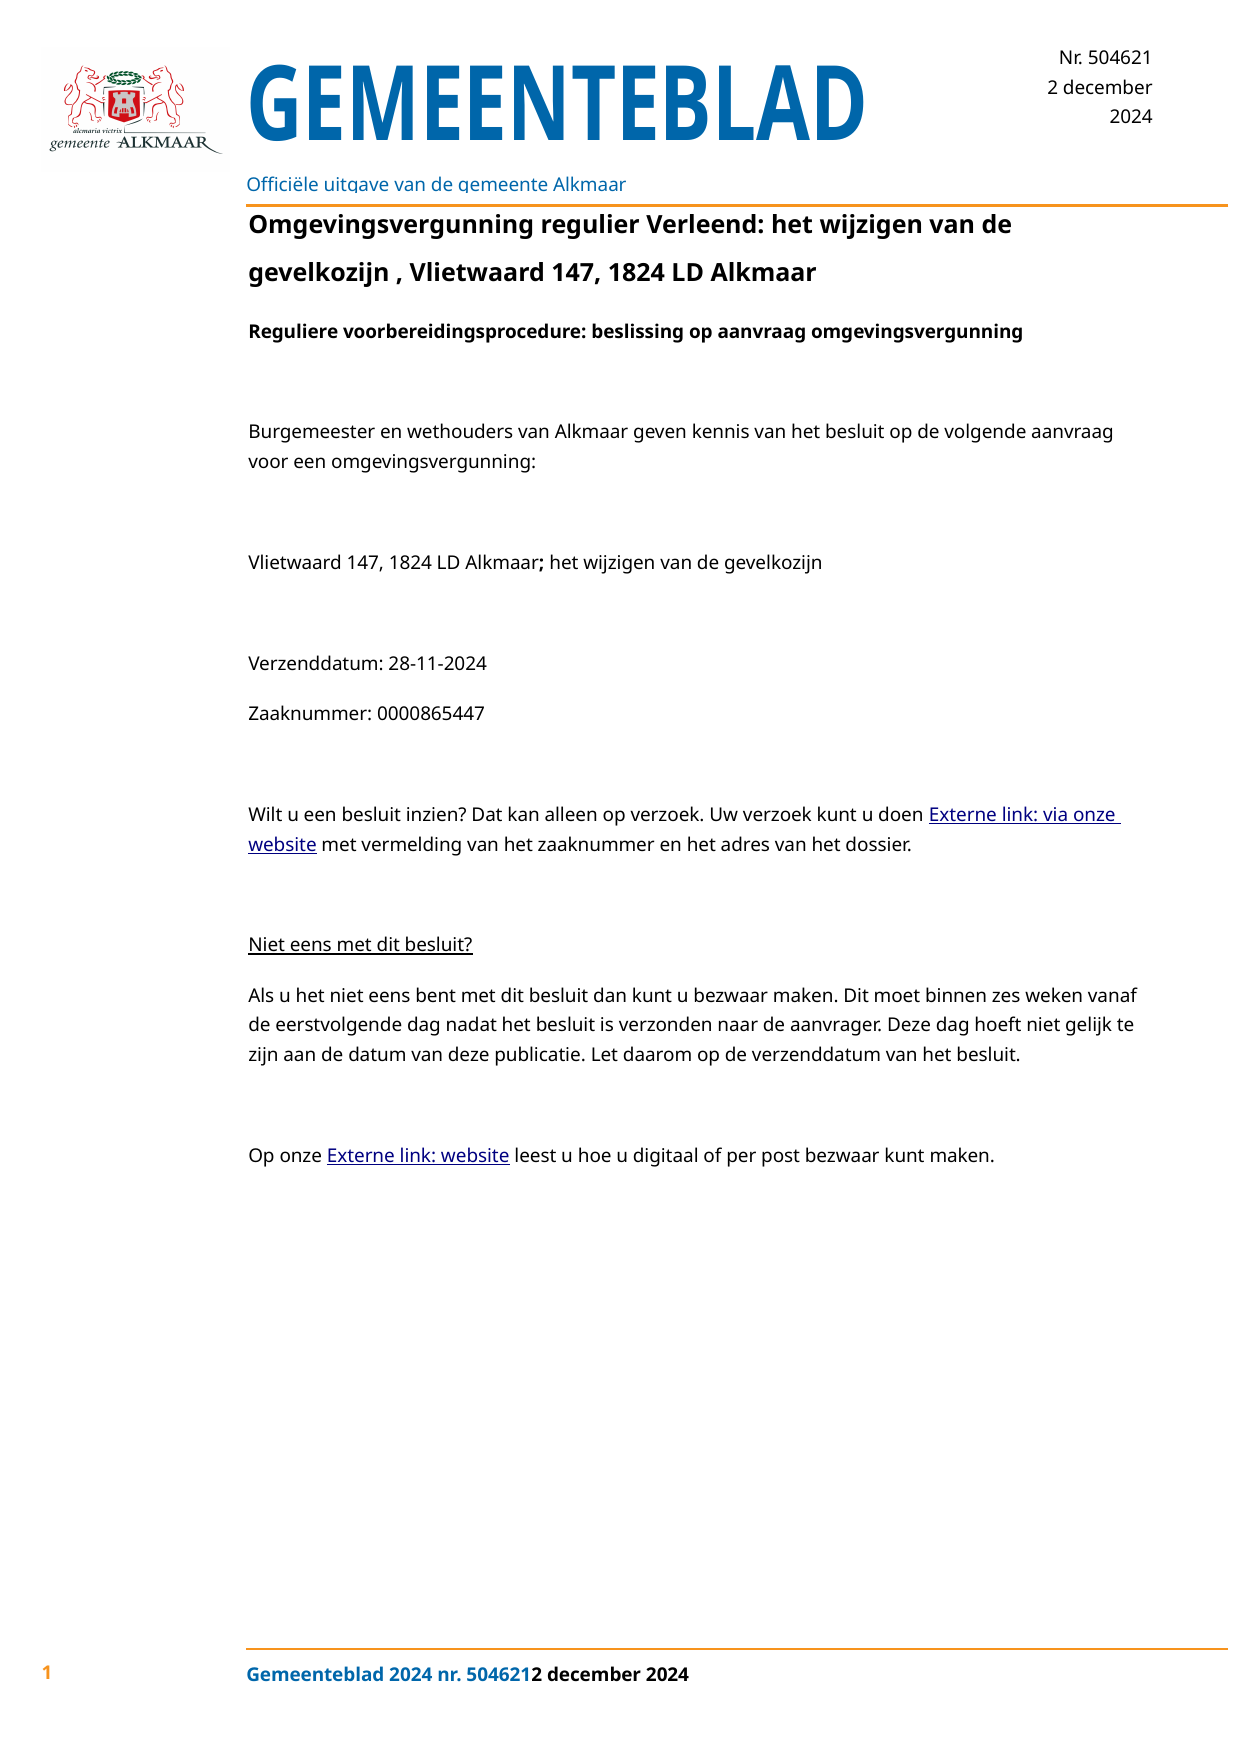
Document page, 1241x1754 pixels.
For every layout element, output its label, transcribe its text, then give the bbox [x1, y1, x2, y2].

text Vlietwaard 147, 1824 LD Alkmaar; het wijzigen van de gevelkozijn [248, 549, 1152, 575]
text Omgevingsvergunning regulier Verleend: het wijzigen van de gevelkozijn , Vlietwaard 147, 1824 LD Alkmaar [248, 207, 1152, 288]
picture [41, 47, 231, 172]
text Wilt u een besluit inzien? Dat kan alleen op verzoek. Uw verzoek kunt u doen Externe link: via onze website met vermelding van het zaaknummer en het adres van het dossier. [248, 801, 1152, 857]
text Verzenddatum: 28-11-2024 [248, 650, 1152, 676]
text Niet eens met dit besluit? [248, 932, 1152, 957]
text Burgemeester en wethouders van Alkmaar geven kennis van het besluit op de volgende aanvraag voor een omgevingsvergunning: [248, 419, 1152, 474]
text Als u het niet eens bent met dit besluit dan kunt u bezwaar maken. Dit moet binnen zes weken vanaf de eerstvolgende dag nadat het besluit is verzonden naar de aanvrager. Deze dag hoeft niet gelijk te zijn aan de datum van deze publicatie. Let daarom op de verzenddatum van het besluit. [248, 982, 1152, 1067]
text Reguliere voorbereidingsprocedure: beslissing op aanvraag omgevingsvergunning [248, 318, 1152, 344]
text Op onze Externe link: website leest u hoe u digitaal of per post bezwaar kunt maken. [248, 1142, 1152, 1168]
text Zaaknummer: 0000865447 [248, 700, 1152, 726]
